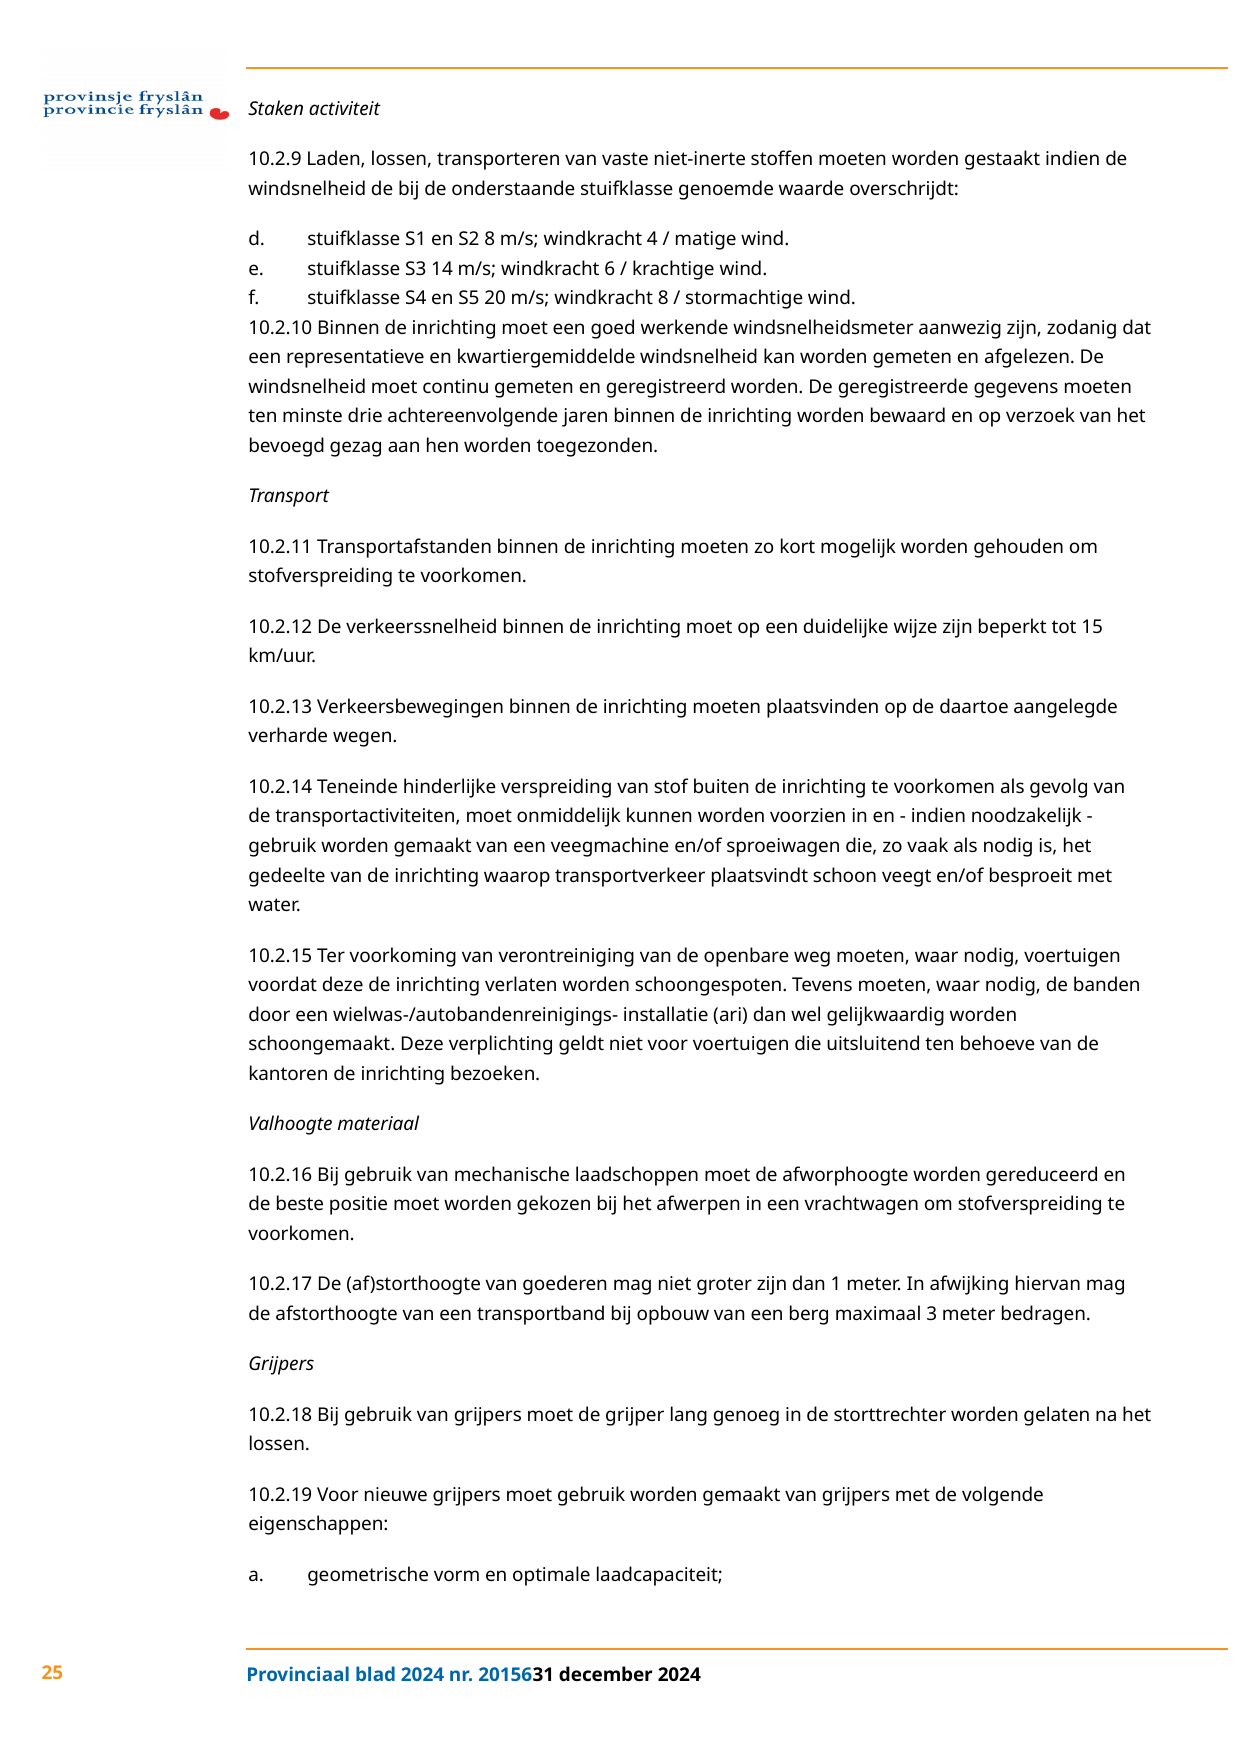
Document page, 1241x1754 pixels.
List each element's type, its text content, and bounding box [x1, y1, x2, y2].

list stuifklasse S3 14 m/s; windkracht 6 / krachtige wind. [248, 255, 1152, 281]
list geometrische vorm en optimale laadcapaciteit; [248, 1561, 1152, 1587]
text Staken activiteit [248, 95, 1152, 121]
list stuifklasse S1 en S2 8 m/s; windkracht 4 / matige wind. [248, 225, 1152, 251]
text 10.2.18 Bij gebruik van grijpers moet de grijper lang genoeg in de storttrechter worden gelaten na het lossen. [248, 1401, 1152, 1456]
text 10.2.17 De (af)storthoogte van goederen mag niet groter zijn dan 1 meter. In afwijking hiervan mag de afstorthoogte van een transportband bij opbouw van een berg maximaal 3 meter bedragen. [248, 1271, 1152, 1326]
text Transport [248, 483, 1152, 508]
text Valhoogte materiaal [248, 1111, 1152, 1136]
text Grijpers [248, 1351, 1152, 1376]
text 10.2.13 Verkeersbewegingen binnen de inrichting moeten plaatsvinden op de daartoe aangelegde verharde wegen. [248, 693, 1152, 748]
text 10.2.10 Binnen de inrichting moet een goed werkende windsnelheidsmeter aanwezig zijn, zodanig dat een representatieve en kwartiergemiddelde windsnelheid kan worden gemeten en afgelezen. De windsnelheid moet continu gemeten en geregistreerd worden. De geregistreerde gegevens moeten ten minste drie achtereenvolgende jaren binnen de inrichting worden bewaard en op verzoek van het bevoegd gezag aan hen worden toegezonden. [248, 314, 1152, 458]
text 10.2.16 Bij gebruik van mechanische laadschoppen moet de afworphoogte worden gereduceerd en de beste positie moet worden gekozen bij het afwerpen in een vrachtwagen om stofverspreiding te voorkomen. [248, 1161, 1152, 1246]
list stuifklasse S4 en S5 20 m/s; windkracht 8 / stormachtige wind. [248, 284, 1152, 310]
text 10.2.11 Transportafstanden binnen de inrichting moeten zo kort mogelijk worden gehouden om stofverspreiding te voorkomen. [248, 533, 1152, 588]
text 10.2.9 Laden, lossen, transporteren van vaste niet-inerte stoffen moeten worden gestaakt indien de windsnelheid de bij de onderstaande stuifklasse genoemde waarde overschrijdt: [248, 145, 1152, 201]
text 10.2.12 De verkeerssnelheid binnen de inrichting moet op een duidelijke wijze zijn beperkt tot 15 km/uur. [248, 613, 1152, 668]
picture [41, 47, 231, 172]
text 10.2.19 Voor nieuwe grijpers moet gebruik worden gemaakt van grijpers met de volgende eigenschappen: [248, 1481, 1152, 1536]
text 10.2.15 Ter voorkoming van verontreiniging van de openbare weg moeten, waar nodig, voertuigen voordat deze de inrichting verlaten worden schoongespoten. Tevens moeten, waar nodig, de banden door een wielwas-/autobandenreinigings- installatie (ari) dan wel gelijkwaardig worden schoongemaakt. Deze verplichting geldt niet voor voertuigen die uitsluitend ten behoeve van de kantoren de inrichting bezoeken. [248, 942, 1152, 1086]
text 10.2.14 Teneinde hinderlijke verspreiding van stof buiten de inrichting te voorkomen als gevolg van de transportactiviteiten, moet onmiddelijk kunnen worden voorzien in en - indien noodzakelijk - gebruik worden gemaakt van een veegmachine en/of sproeiwagen die, zo vaak als nodig is, het gedeelte van de inrichting waarop transportverkeer plaatsvindt schoon veegt en/of besproeit met water. [248, 773, 1152, 917]
